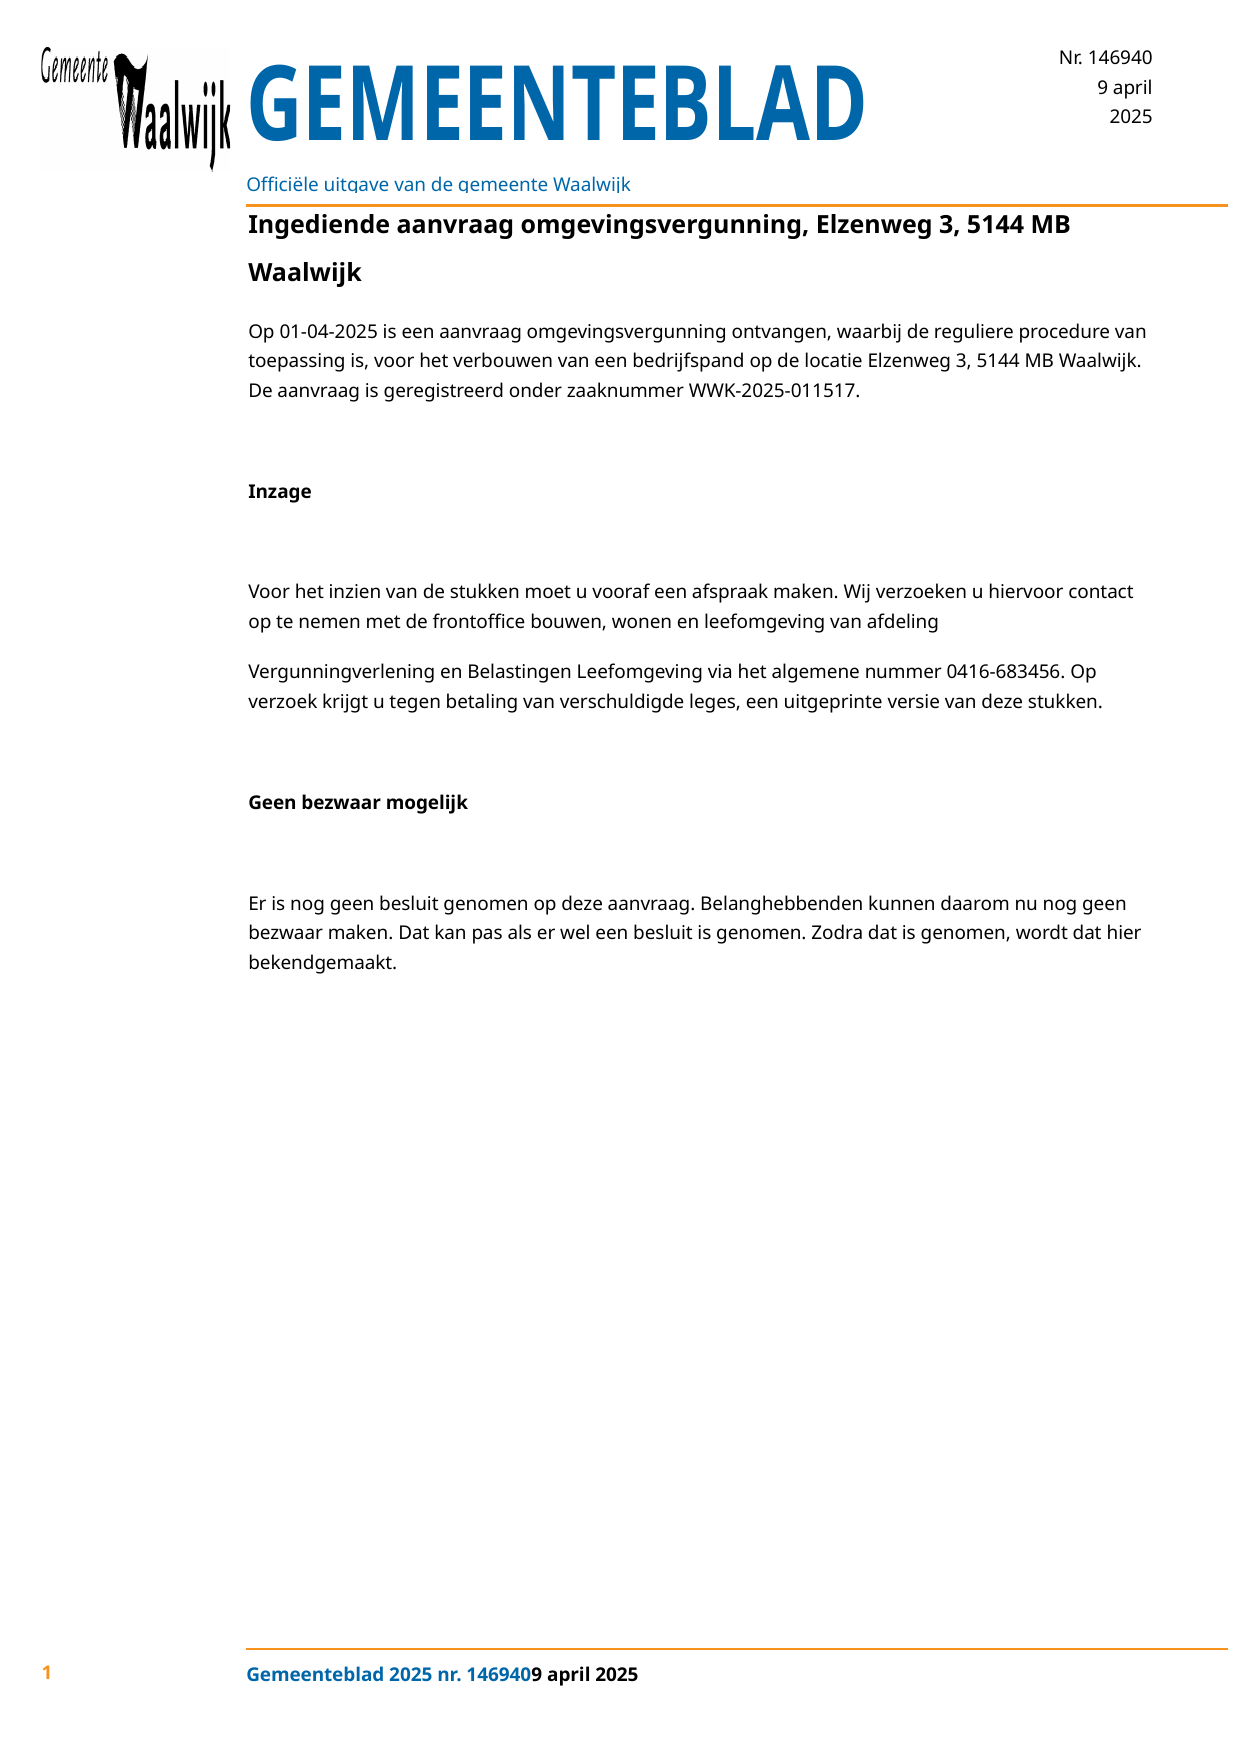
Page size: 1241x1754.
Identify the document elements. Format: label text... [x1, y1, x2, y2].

text Er is nog geen besluit genomen op deze aanvraag. Belanghebbenden kunnen daarom nu nog geen bezwaar maken. Dat kan pas als er wel een besluit is genomen. Zodra dat is genomen, wordt dat hier bekendgemaakt. [248, 890, 1152, 975]
text Ingediende aanvraag omgevingsvergunning, Elzenweg 3, 5144 MB Waalwijk [248, 207, 1152, 288]
picture [41, 47, 231, 172]
text Voor het inzien van de stukken moet u vooraf een afspraak maken. Wij verzoeken u hiervoor contact op te nemen met de frontoffice bouwen, wonen en leefomgeving van afdeling [248, 579, 1152, 634]
text Op 01-04-2025 is een aanvraag omgevingsvergunning ontvangen, waarbij de reguliere procedure van toepassing is, voor het verbouwen van een bedrijfspand op de locatie Elzenweg 3, 5144 MB Waalwijk. De aanvraag is geregistreerd onder zaaknummer WWK-2025-011517. [248, 318, 1152, 403]
text Vergunningverlening en Belastingen Leefomgeving via het algemene nummer 0416-683456. Op verzoek krijgt u tegen betaling van verschuldigde leges, een uitgeprinte versie van deze stukken. [248, 659, 1152, 714]
text Geen bezwaar mogelijk [248, 789, 1152, 815]
text Inzage [248, 478, 1152, 504]
